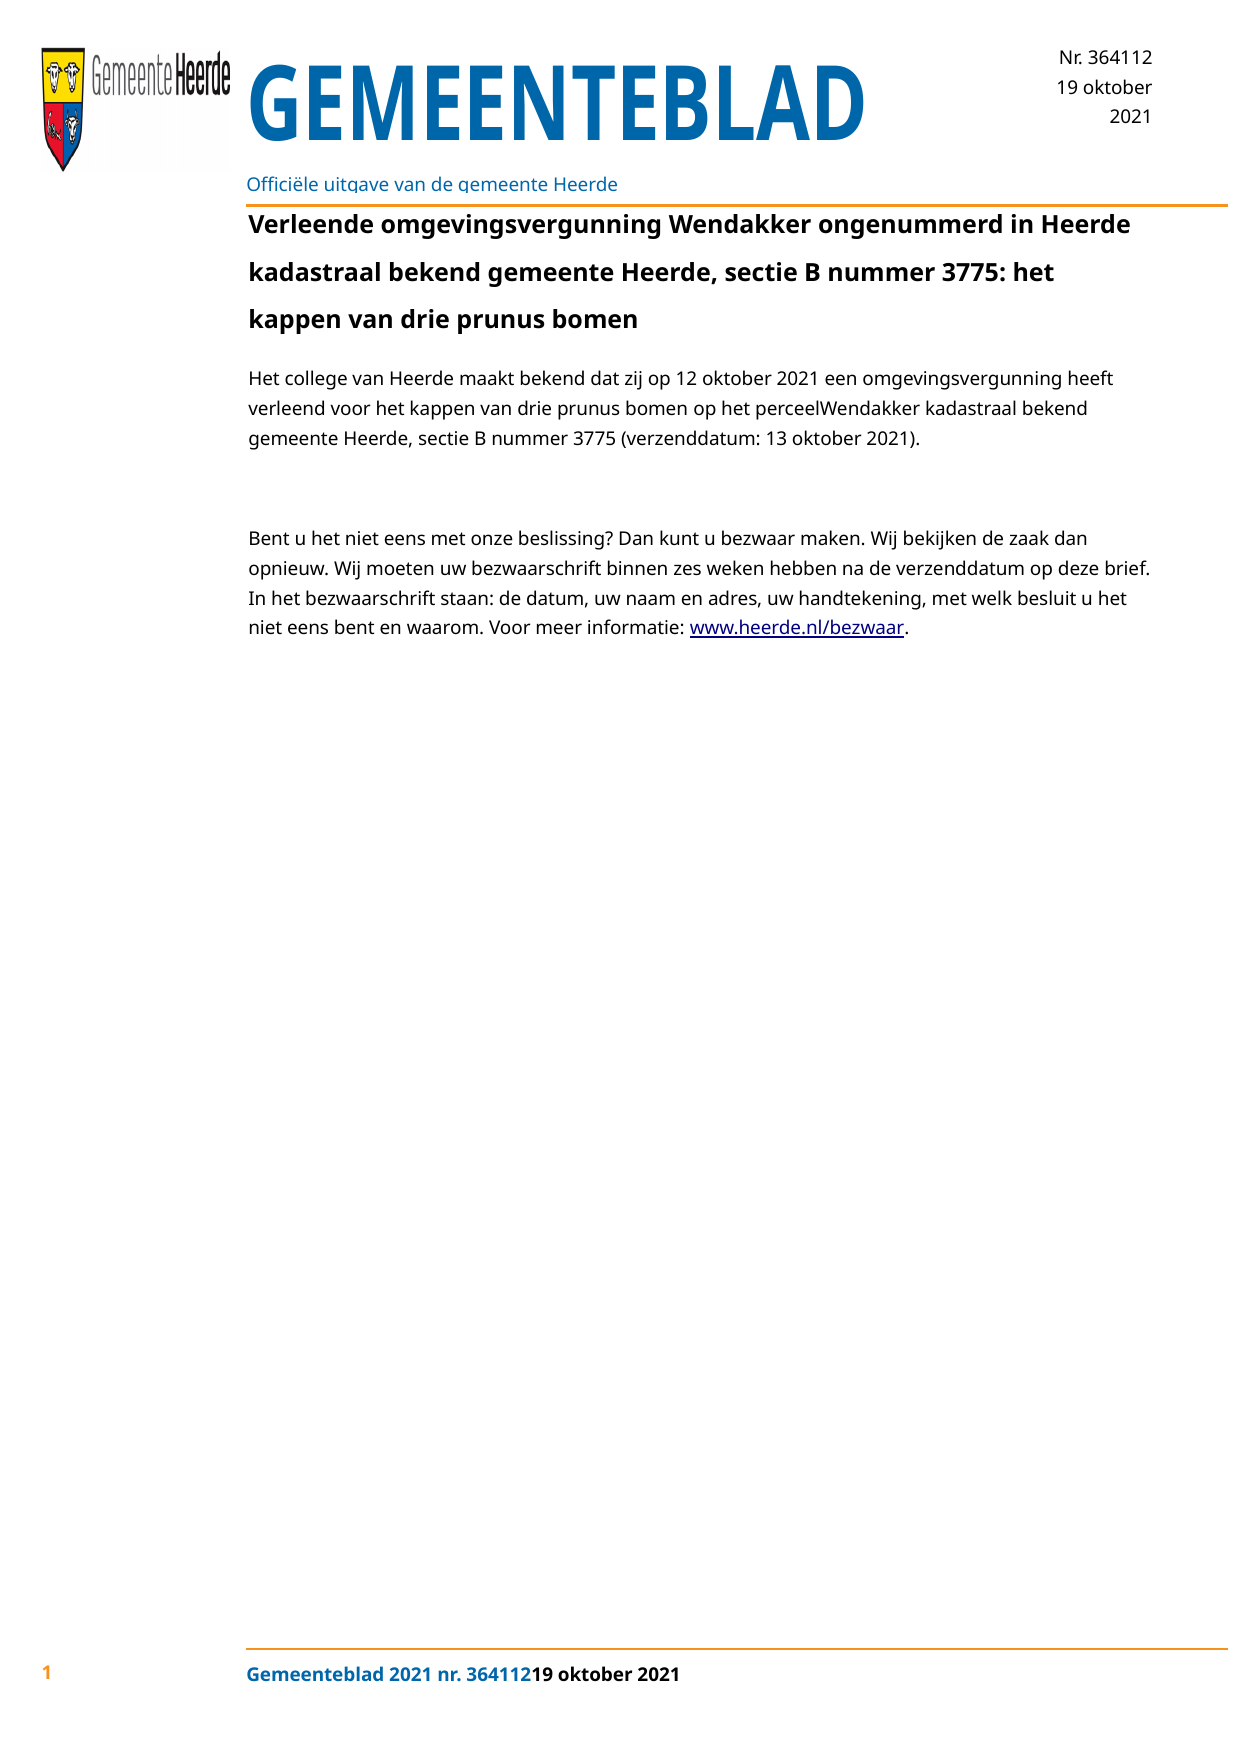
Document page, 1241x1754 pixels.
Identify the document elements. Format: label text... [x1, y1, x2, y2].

text Bent u het niet eens met onze beslissing? Dan kunt u bezwaar maken. Wij bekijken de zaak dan opnieuw. Wij moeten uw bezwaarschrift binnen zes weken hebben na de verzenddatum op deze brief. In het bezwaarschrift staan: de datum, uw naam en adres, uw handtekening, met welk besluit u het niet eens bent en waarom. Voor meer informatie: www.heerde.nl/bezwaar. [248, 526, 1152, 640]
text Verleende omgevingsvergunning Wendakker ongenummerd in Heerde kadastraal bekend gemeente Heerde, sectie B nummer 3775: het kappen van drie prunus bomen [248, 207, 1152, 336]
picture [41, 47, 231, 172]
text Het college van Heerde maakt bekend dat zij op 12 oktober 2021 een omgevingsvergunning heeft verleend voor het kappen van drie prunus bomen op het perceelWendakker kadastraal bekend gemeente Heerde, sectie B nummer 3775 (verzenddatum: 13 oktober 2021). [248, 366, 1152, 450]
